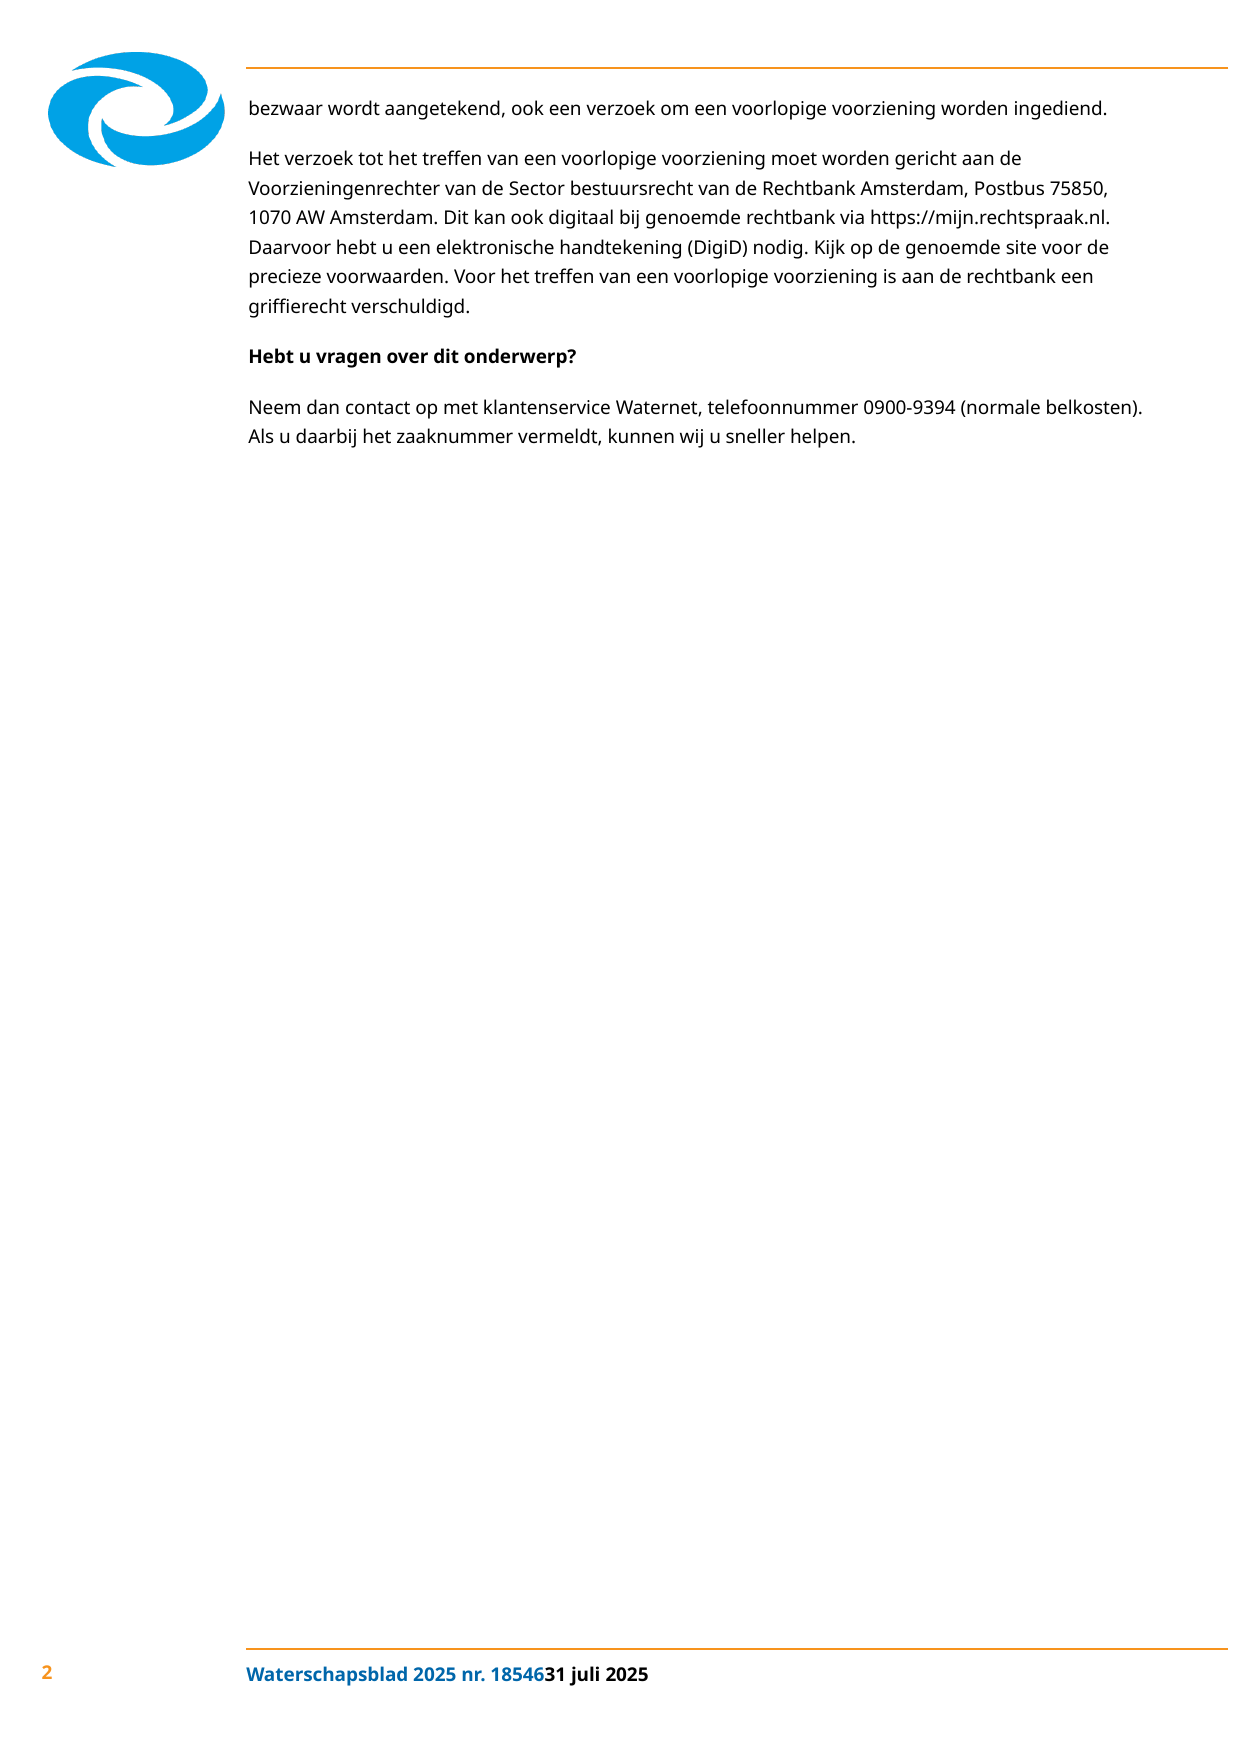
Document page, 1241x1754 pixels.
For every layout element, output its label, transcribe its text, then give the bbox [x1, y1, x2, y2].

text Neem dan contact op met klantenservice Waternet, telefoonnummer 0900-9394 (normale belkosten). Als u daarbij het zaaknummer vermeldt, kunnen wij u sneller helpen. [248, 394, 1152, 449]
text Hebt u vragen over dit onderwerp? [248, 343, 1152, 369]
text Het verzoek tot het treffen van een voorlopige voorziening moet worden gericht aan de Voorzieningenrechter van de Sector bestuursrecht van de Rechtbank Amsterdam, Postbus 75850, 1070 AW Amsterdam. Dit kan ook digitaal bij genoemde rechtbank via https://mijn.rechtspraak.nl. Daarvoor hebt u een elektronische handtekening (DigiD) nodig. Kijk op de genoemde site voor de precieze voorwaarden. Voor het treffen van een voorlopige voorziening is aan de rechtbank een griffierecht verschuldigd. [248, 145, 1152, 319]
picture [41, 47, 231, 172]
text bezwaar wordt aangetekend, ook een verzoek om een voorlopige voorziening worden ingediend. [248, 95, 1152, 121]
